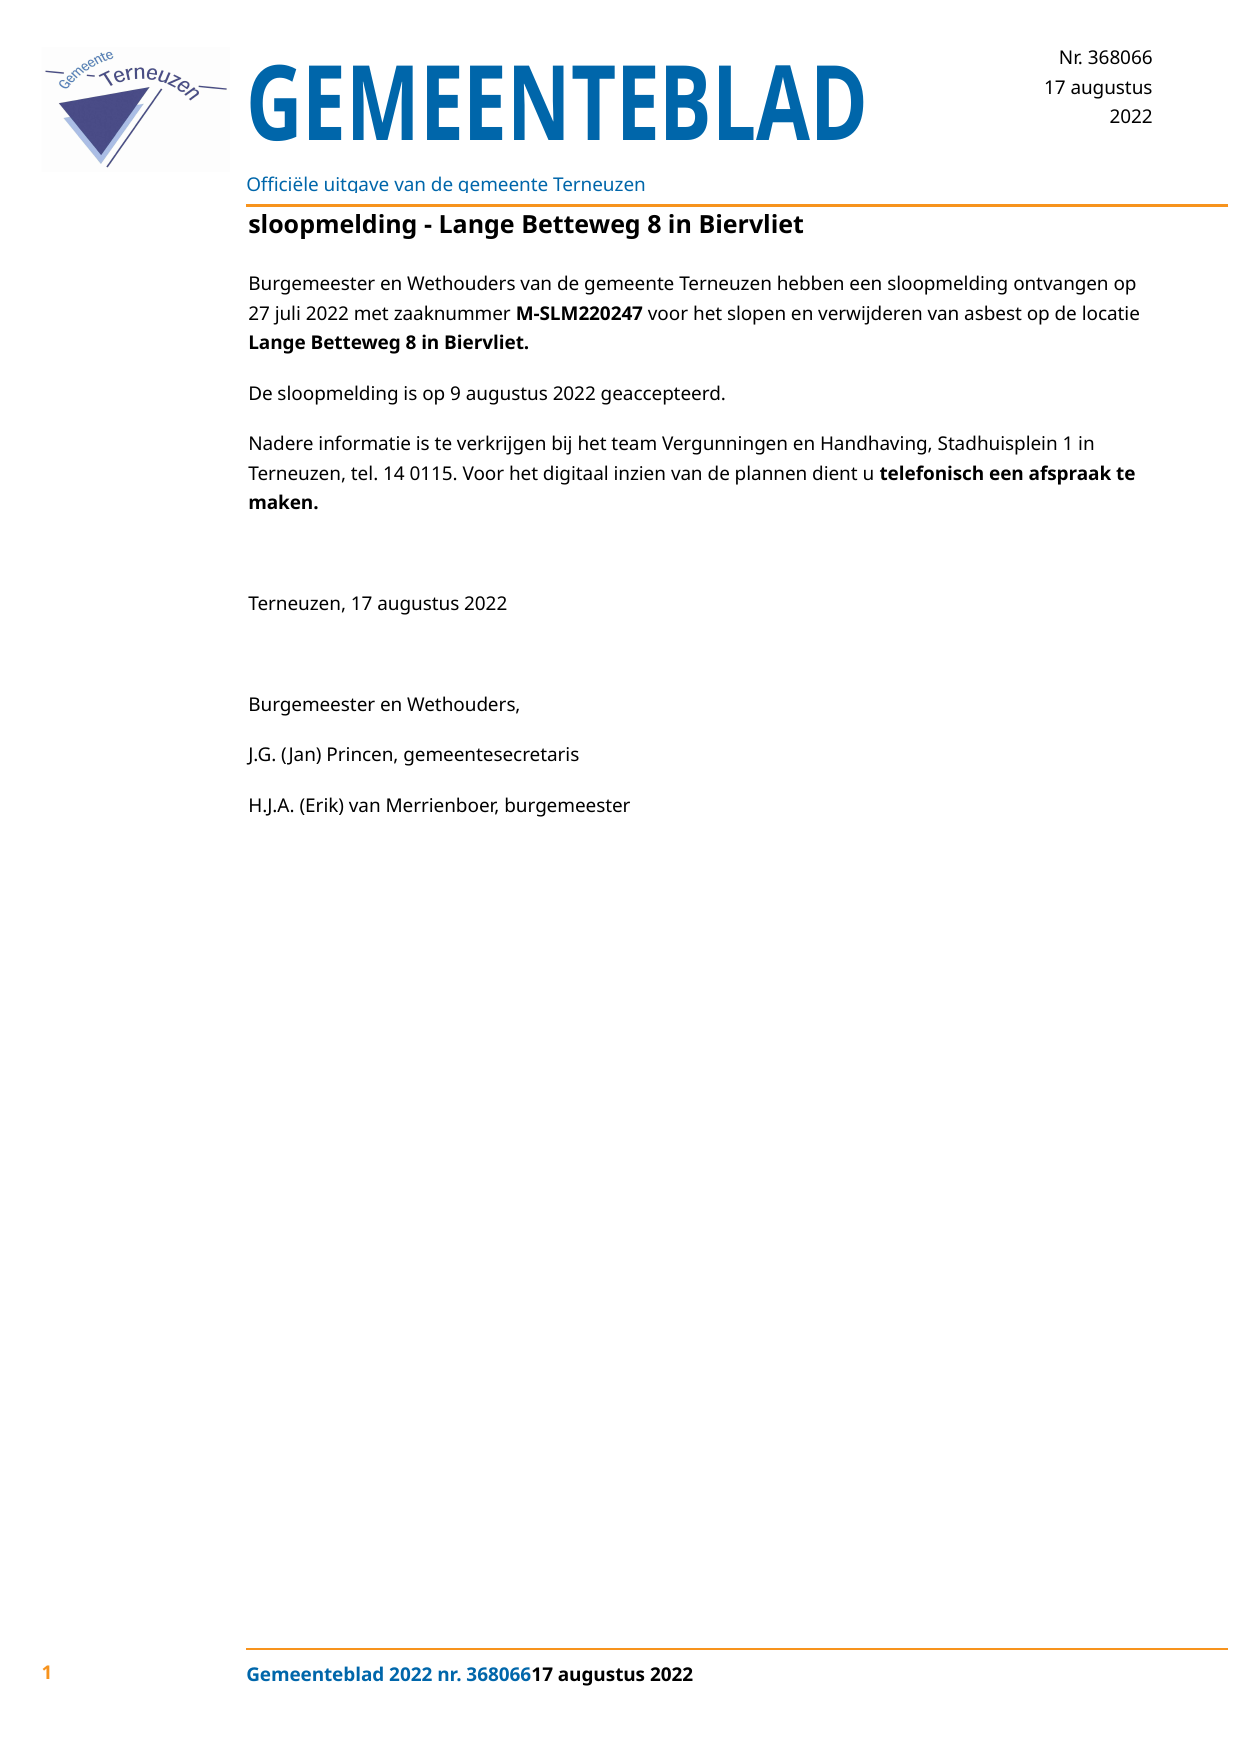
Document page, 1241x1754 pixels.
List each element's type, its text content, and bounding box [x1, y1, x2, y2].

text J.G. (Jan) Princen, gemeentesecretaris [248, 742, 1152, 767]
text De sloopmelding is op 9 augustus 2022 geaccepteerd. [248, 380, 1152, 406]
text H.J.A. (Erik) van Merrienboer, burgemeester [248, 792, 1152, 818]
text Nadere informatie is te verkrijgen bij het team Vergunningen en Handhaving, Stadhuisplein 1 in Terneuzen, tel. 14 0115. Voor het digitaal inzien van de plannen dient u telefonisch een afspraak te maken. [248, 430, 1152, 515]
text sloopmelding - Lange Betteweg 8 in Biervliet [248, 207, 1152, 241]
text Terneuzen, 17 augustus 2022 [248, 590, 1152, 616]
text Burgemeester en Wethouders van de gemeente Terneuzen hebben een sloopmelding ontvangen op 27 juli 2022 met zaaknummer M-SLM220247 voor het slopen en verwijderen van asbest op de locatie Lange Betteweg 8 in Biervliet. [248, 270, 1152, 355]
text Burgemeester en Wethouders, [248, 691, 1152, 717]
picture [41, 47, 231, 172]
